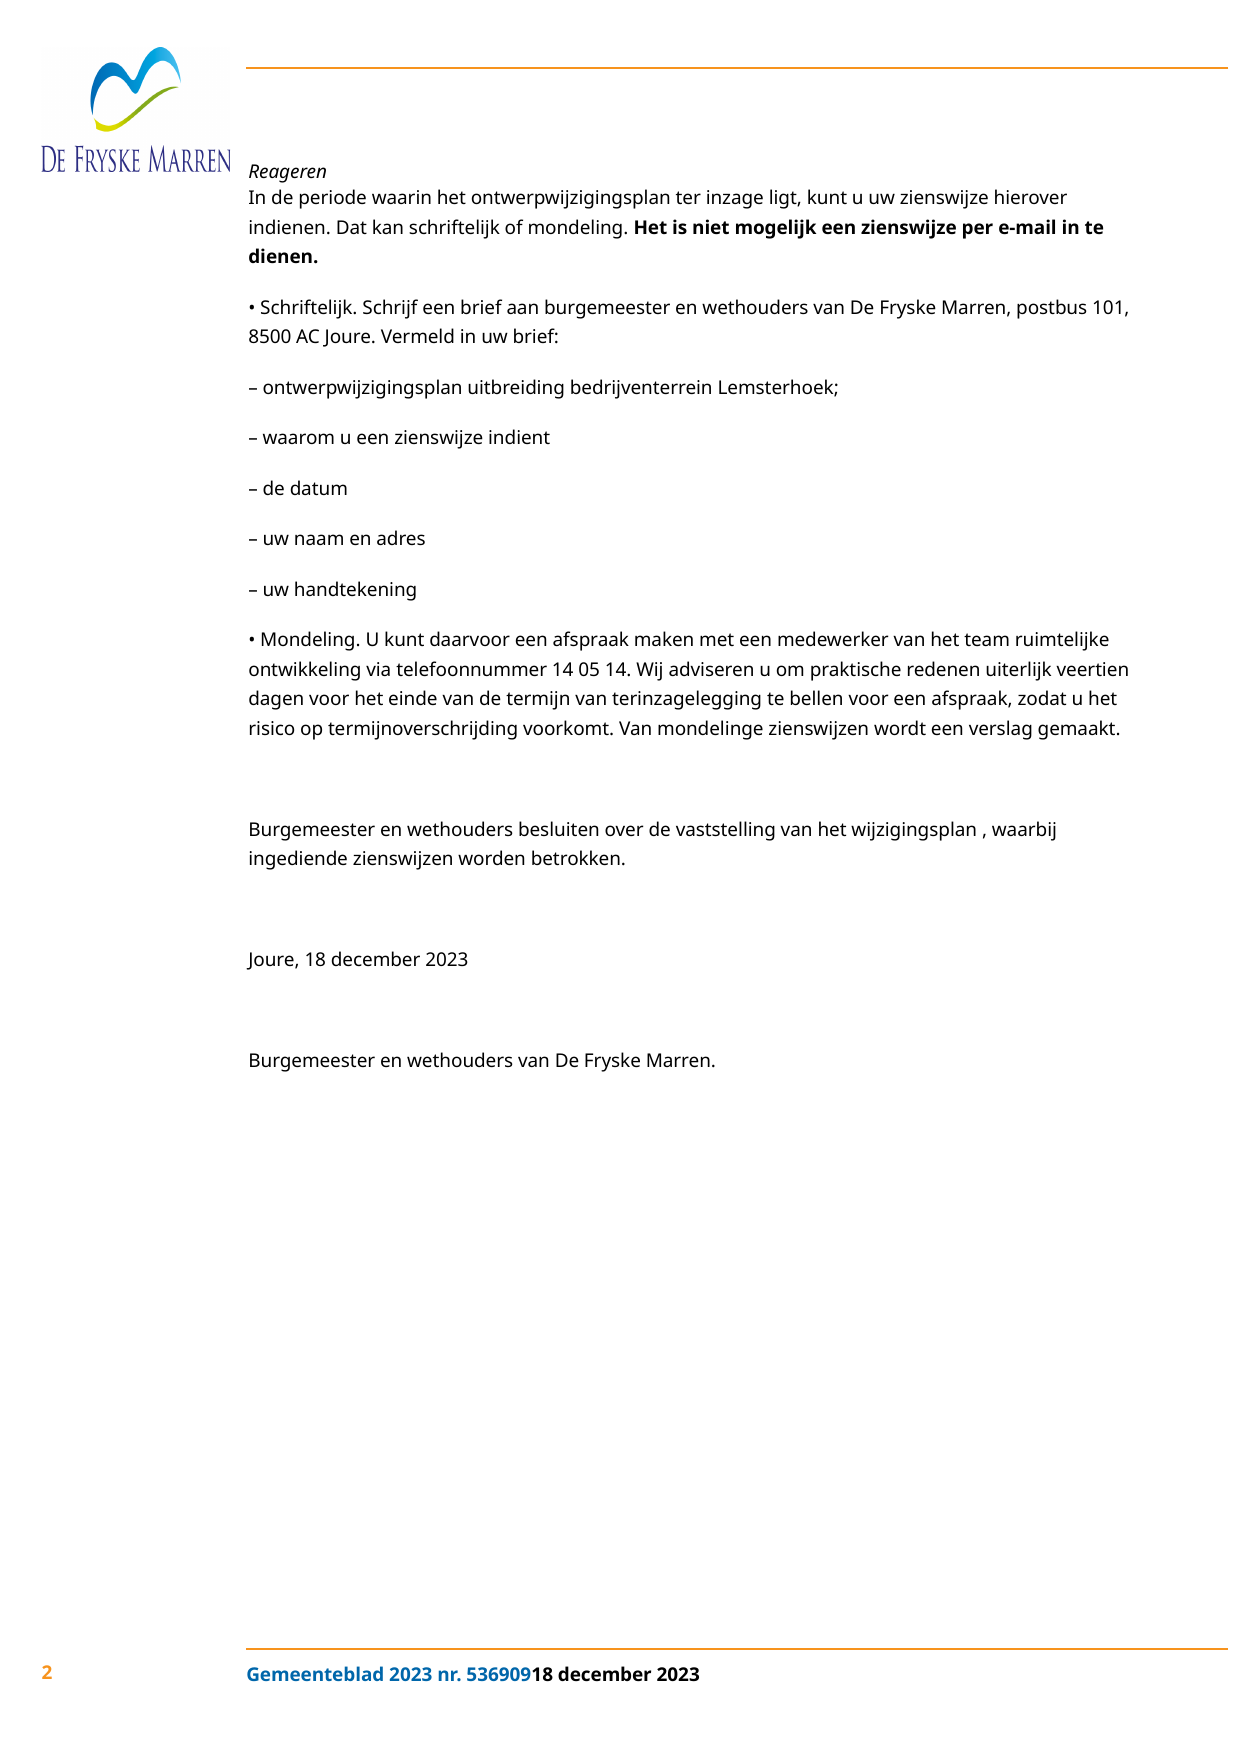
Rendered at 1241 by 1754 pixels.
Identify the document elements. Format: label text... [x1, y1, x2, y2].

text Burgemeester en wethouders van De Fryske Marren. [248, 1047, 1152, 1073]
text – waarom u een zienswijze indient [248, 424, 1152, 450]
picture [41, 47, 231, 172]
text Reageren [248, 159, 1152, 184]
text – uw naam en adres [248, 525, 1152, 551]
text – uw handtekening [248, 576, 1152, 601]
text In de periode waarin het ontwerpwijzigingsplan ter inzage ligt, kunt u uw zienswijze hierover indienen. Dat kan schriftelijk of mondeling. Het is niet mogelijk een zienswijze per e-mail in te dienen. [248, 184, 1152, 269]
text – ontwerpwijzigingsplan uitbreiding bedrijventerrein Lemsterhoek; [248, 374, 1152, 400]
text • Schriftelijk. Schrijf een brief aan burgemeester en wethouders van De Fryske Marren, postbus 101, 8500 AC Joure. Vermeld in uw brief: [248, 294, 1152, 349]
text • Mondeling. U kunt daarvoor een afspraak maken met een medewerker van het team ruimtelijke ontwikkeling via telefoonnummer 14 05 14. Wij adviseren u om praktische redenen uiterlijk veertien dagen voor het einde van de termijn van terinzagelegging te bellen voor een afspraak, zodat u het risico op termijnoverschrijding voorkomt. Van mondelinge zienswijzen wordt een verslag gemaakt. [248, 626, 1152, 741]
text Joure, 18 december 2023 [248, 946, 1152, 972]
text Burgemeester en wethouders besluiten over de vaststelling van het wijzigingsplan , waarbij ingediende zienswijzen worden betrokken. [248, 816, 1152, 871]
text – de datum [248, 475, 1152, 501]
